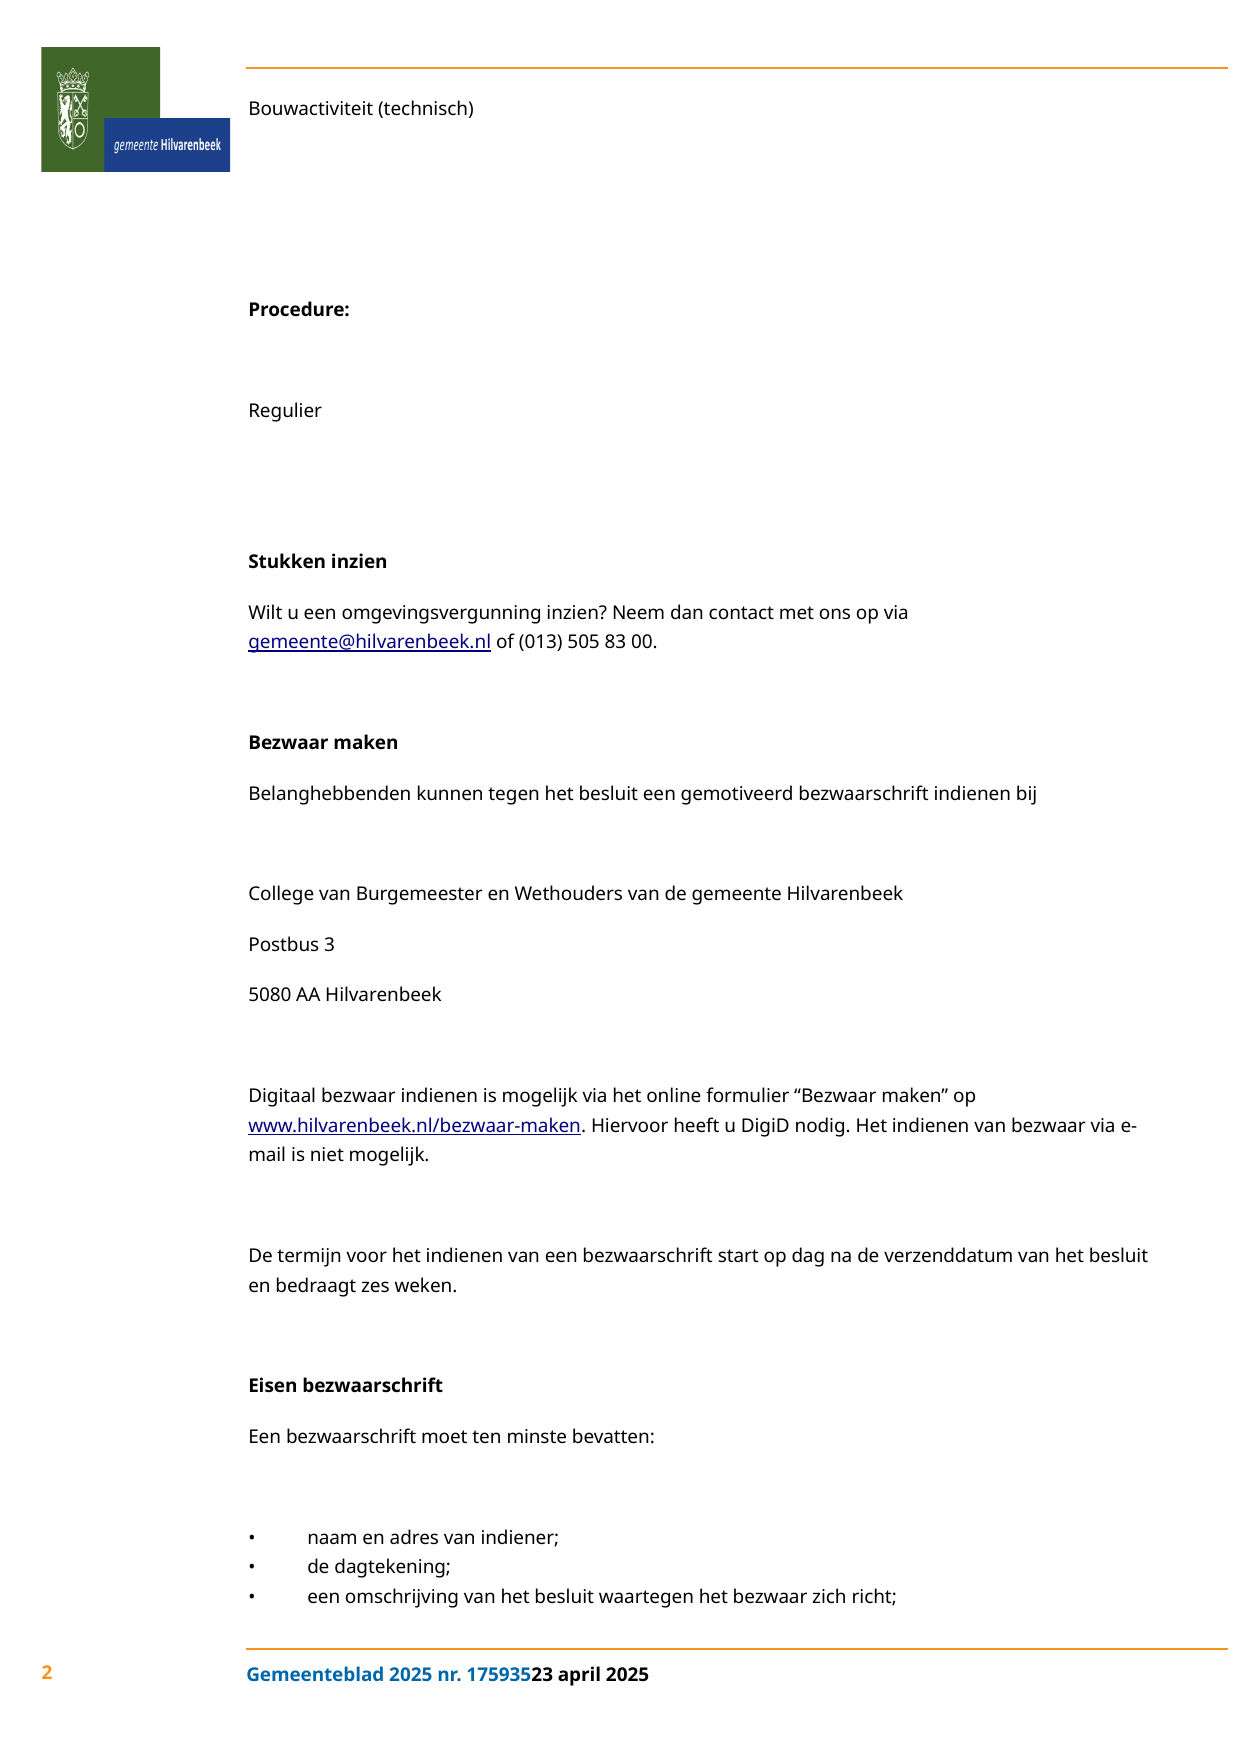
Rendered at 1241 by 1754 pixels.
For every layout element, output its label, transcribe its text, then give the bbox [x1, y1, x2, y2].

list een omschrijving van het besluit waartegen het bezwaar zich richt; [248, 1583, 1152, 1609]
text Procedure: [248, 296, 1152, 322]
text Postbus 3 [248, 931, 1152, 957]
picture [41, 47, 231, 172]
text College van Burgemeester en Wethouders van de gemeente Hilvarenbeek [248, 881, 1152, 906]
text Regulier [248, 397, 1152, 423]
text Stukken inzien [248, 548, 1152, 574]
text Bouwactiviteit (technisch) [248, 95, 1152, 121]
text De termijn voor het indienen van een bezwaarschrift start op dag na de verzenddatum van het besluit en bedraagt zes weken. [248, 1242, 1152, 1298]
text Eisen bezwaarschrift [248, 1373, 1152, 1398]
text Wilt u een omgevingsvergunning inzien? Neem dan contact met ons op via gemeente@hilvarenbeek.nl of (013) 505 83 00. [248, 599, 1152, 654]
list naam en adres van indiener; [248, 1524, 1152, 1550]
text Bezwaar maken [248, 729, 1152, 755]
text Een bezwaarschrift moet ten minste bevatten: [248, 1423, 1152, 1449]
list de dagtekening; [248, 1553, 1152, 1579]
text 5080 AA Hilvarenbeek [248, 981, 1152, 1007]
text Belanghebbenden kunnen tegen het besluit een gemotiveerd bezwaarschrift indienen bij [248, 780, 1152, 806]
text Digitaal bezwaar indienen is mogelijk via het online formulier “Bezwaar maken” op www.hilvarenbeek.nl/bezwaar-maken. Hiervoor heeft u DigiD nodig. Het indienen van bezwaar via e-mail is niet mogelijk. [248, 1082, 1152, 1167]
